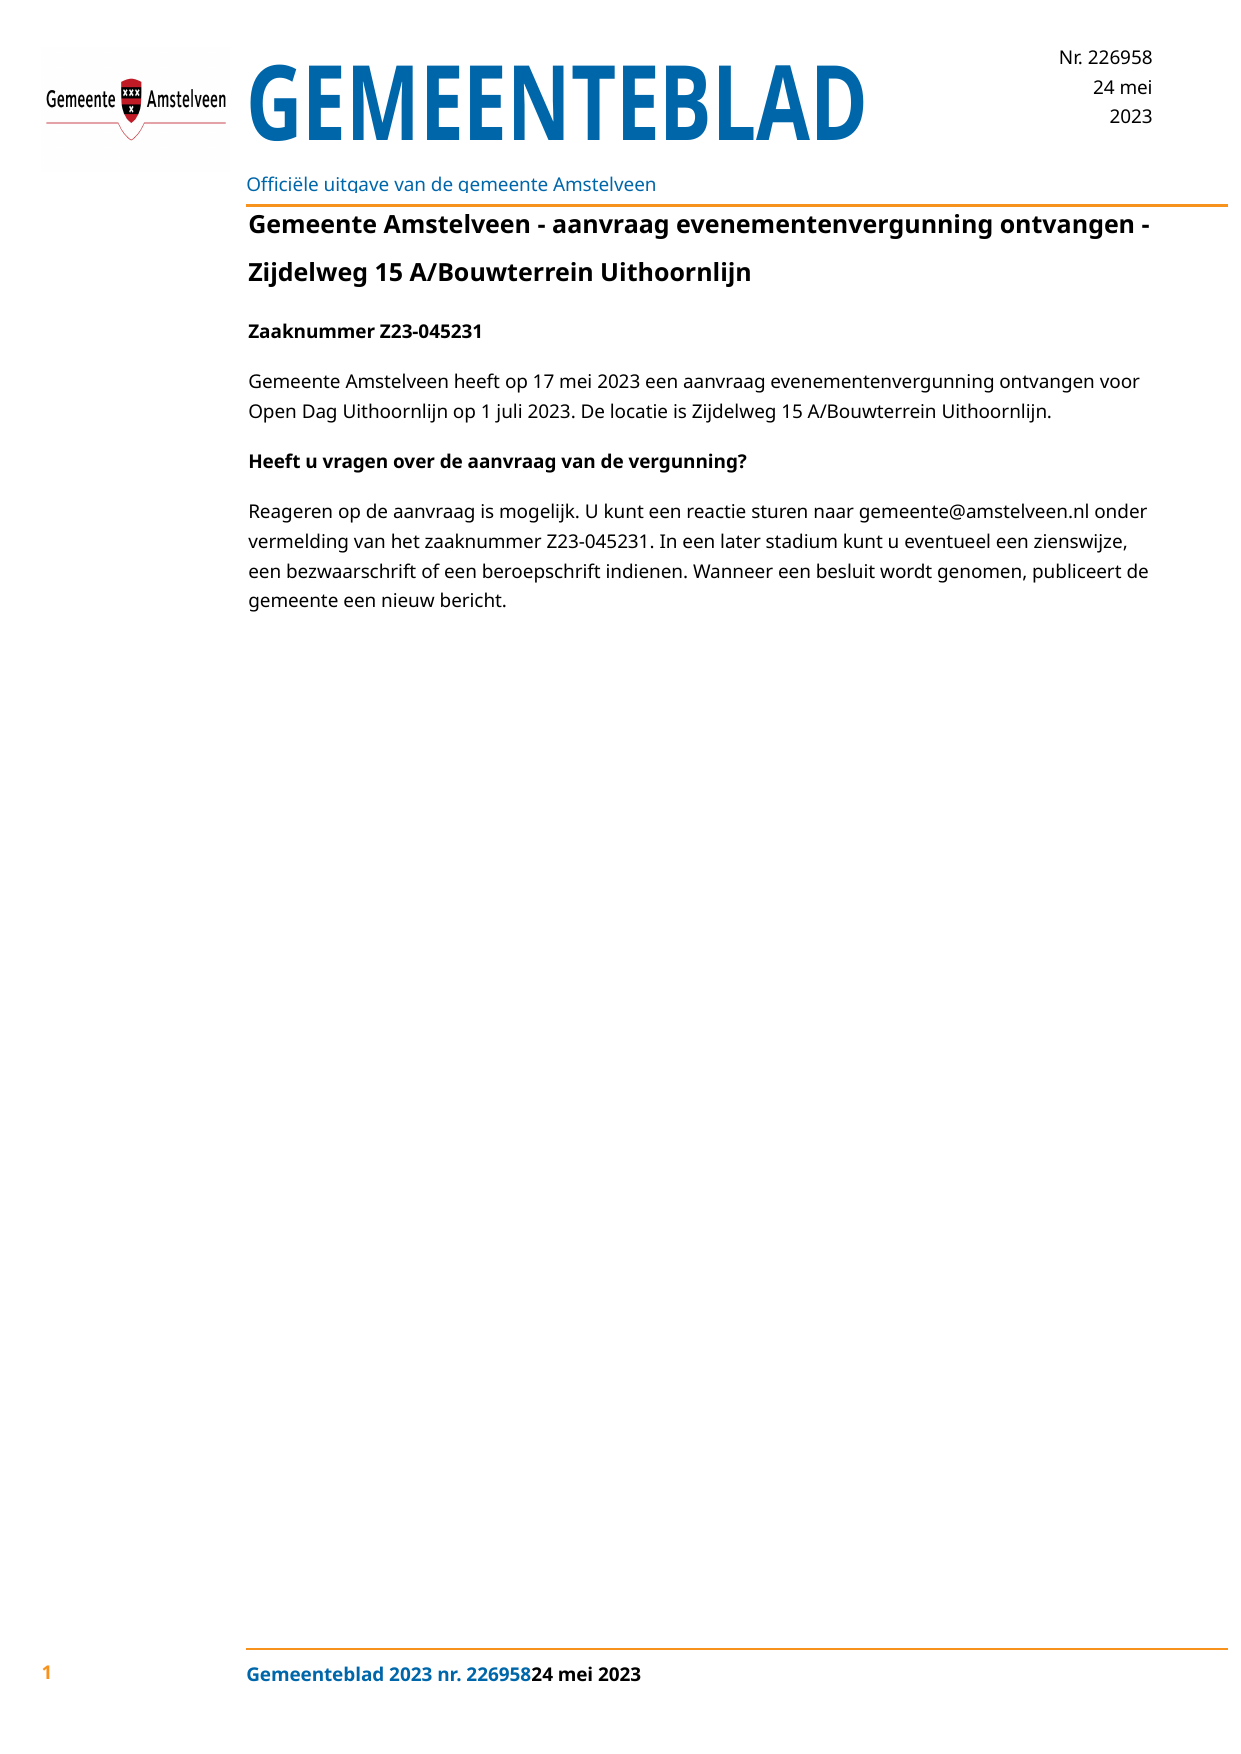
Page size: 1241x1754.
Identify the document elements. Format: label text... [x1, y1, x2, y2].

text Gemeente Amstelveen - aanvraag evenementenvergunning ontvangen - Zijdelweg 15 A/Bouwterrein Uithoornlijn [248, 207, 1152, 288]
text Heeft u vragen over de aanvraag van de vergunning? [248, 448, 1152, 474]
text Gemeente Amstelveen heeft op 17 mei 2023 een aanvraag evenementenvergunning ontvangen voor Open Dag Uithoornlijn op 1 juli 2023. De locatie is Zijdelweg 15 A/Bouwterrein Uithoornlijn. [248, 368, 1152, 424]
text Reageren op de aanvraag is mogelijk. U kunt een reactie sturen naar gemeente@amstelveen.nl onder vermelding van het zaaknummer Z23-045231. In een later stadium kunt u eventueel een zienswijze, een bezwaarschrift of een beroepschrift indienen. Wanneer een besluit wordt genomen, publiceert de gemeente een nieuw bericht. [248, 499, 1152, 613]
picture [41, 47, 231, 172]
text Zaaknummer Z23-045231 [248, 318, 1152, 344]
